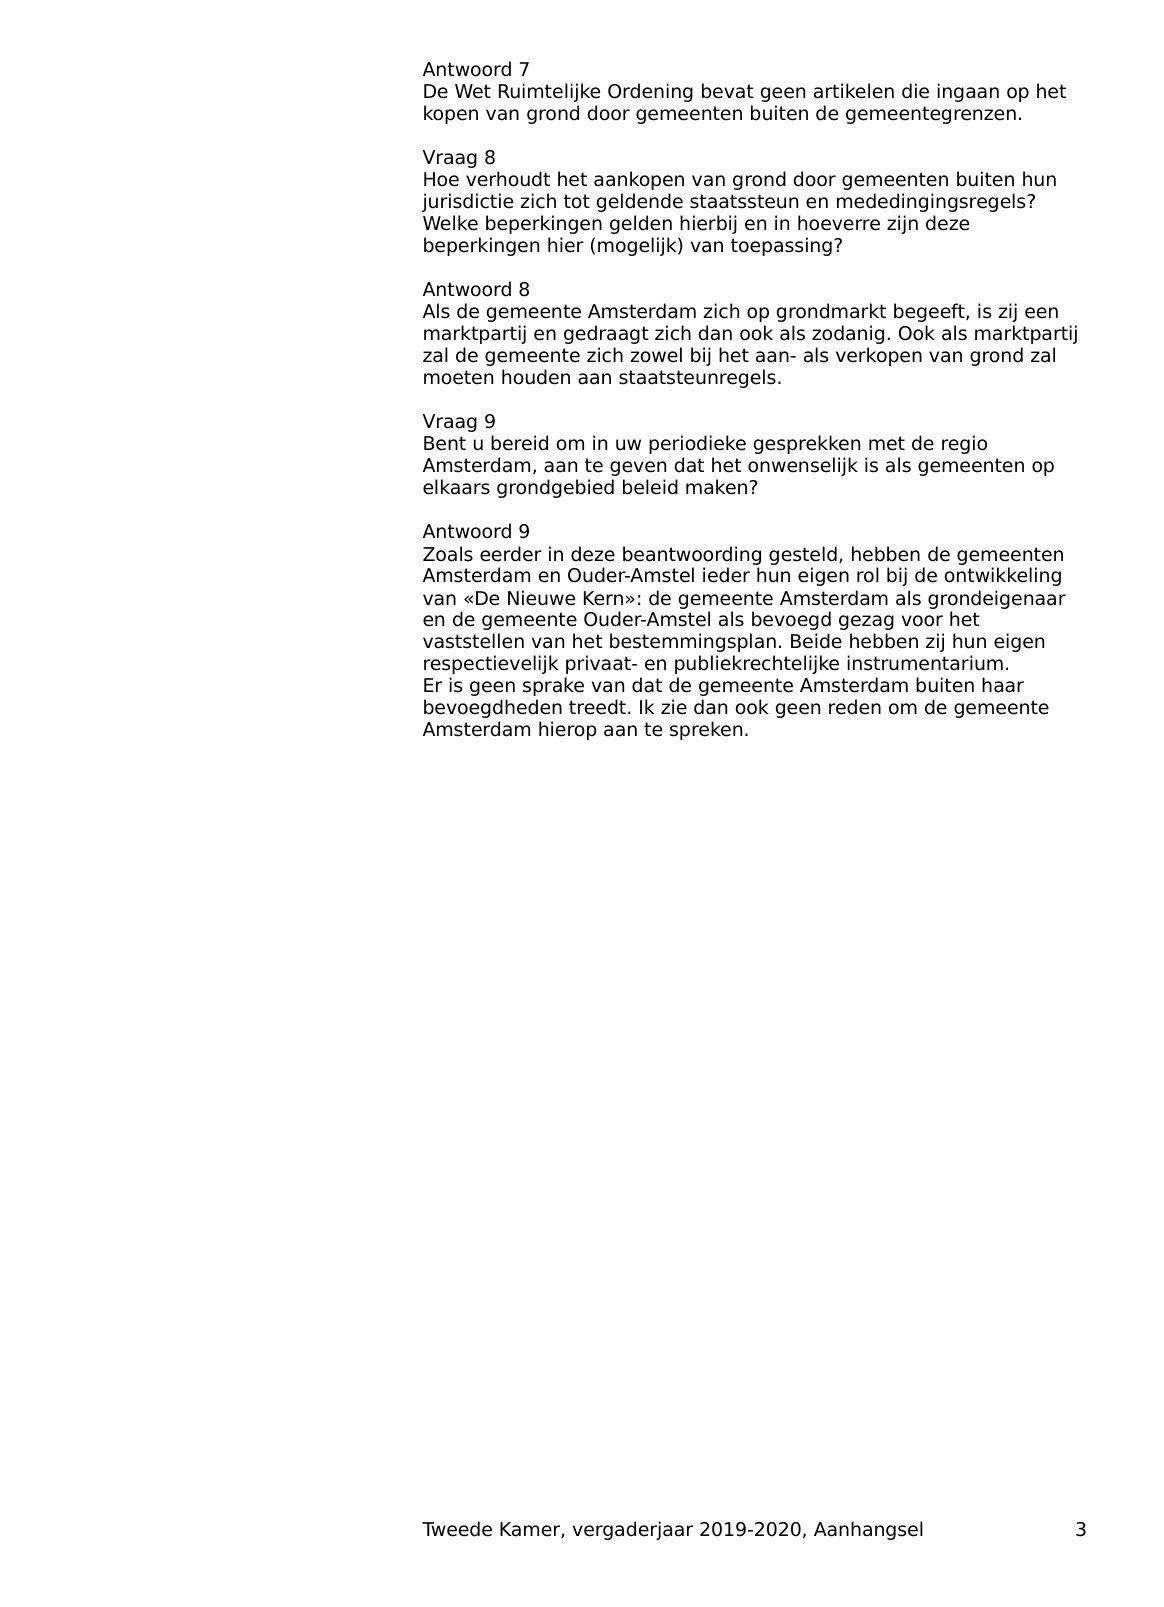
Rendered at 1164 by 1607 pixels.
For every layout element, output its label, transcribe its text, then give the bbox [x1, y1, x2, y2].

text Zoals eerder in deze beantwoording gesteld, hebben de gemeenten Amsterdam en Ouder-Amstel ieder hun eigen rol bij de ontwikkeling van «De Nieuwe Kern»: de gemeente Amsterdam als grondeigenaar en de gemeente Ouder-Amstel als bevoegd gezag voor het vaststellen van het bestemmingsplan. Beide hebben zij hun eigen respectievelijk privaat- en publiekrechtelijke instrumentarium. [422, 543, 1087, 675]
text Antwoord 9 [422, 521, 1087, 543]
text Als de gemeente Amsterdam zich op grondmarkt begeeft, is zij een marktpartij en gedraagt zich dan ook als zodanig. Ook als marktpartij zal de gemeente zich zowel bij het aan- als verkopen van grond zal moeten houden aan staatsteunregels. [422, 301, 1087, 389]
text Hoe verhoudt het aankopen van grond door gemeenten buiten hun jurisdictie zich tot geldende staatssteun en mededingingsregels? Welke beperkingen gelden hierbij en in hoeverre zijn deze beperkingen hier (mogelijk) van toepassing? [422, 169, 1087, 257]
text Bent u bereid om in uw periodieke gesprekken met de regio Amsterdam, aan te geven dat het onwenselijk is als gemeenten op elkaars grondgebied beleid maken? [422, 433, 1087, 499]
text Vraag 8 [422, 147, 1087, 169]
text Antwoord 7 [422, 59, 1087, 81]
text Vraag 9 [422, 411, 1087, 433]
text De Wet Ruimtelijke Ordening bevat geen artikelen die ingaan op het kopen van grond door gemeenten buiten de gemeentegrenzen. [422, 81, 1087, 125]
text Antwoord 8 [422, 279, 1087, 301]
text Er is geen sprake van dat de gemeente Amsterdam buiten haar bevoegdheden treedt. Ik zie dan ook geen reden om de gemeente Amsterdam hierop aan te spreken. [422, 675, 1087, 741]
